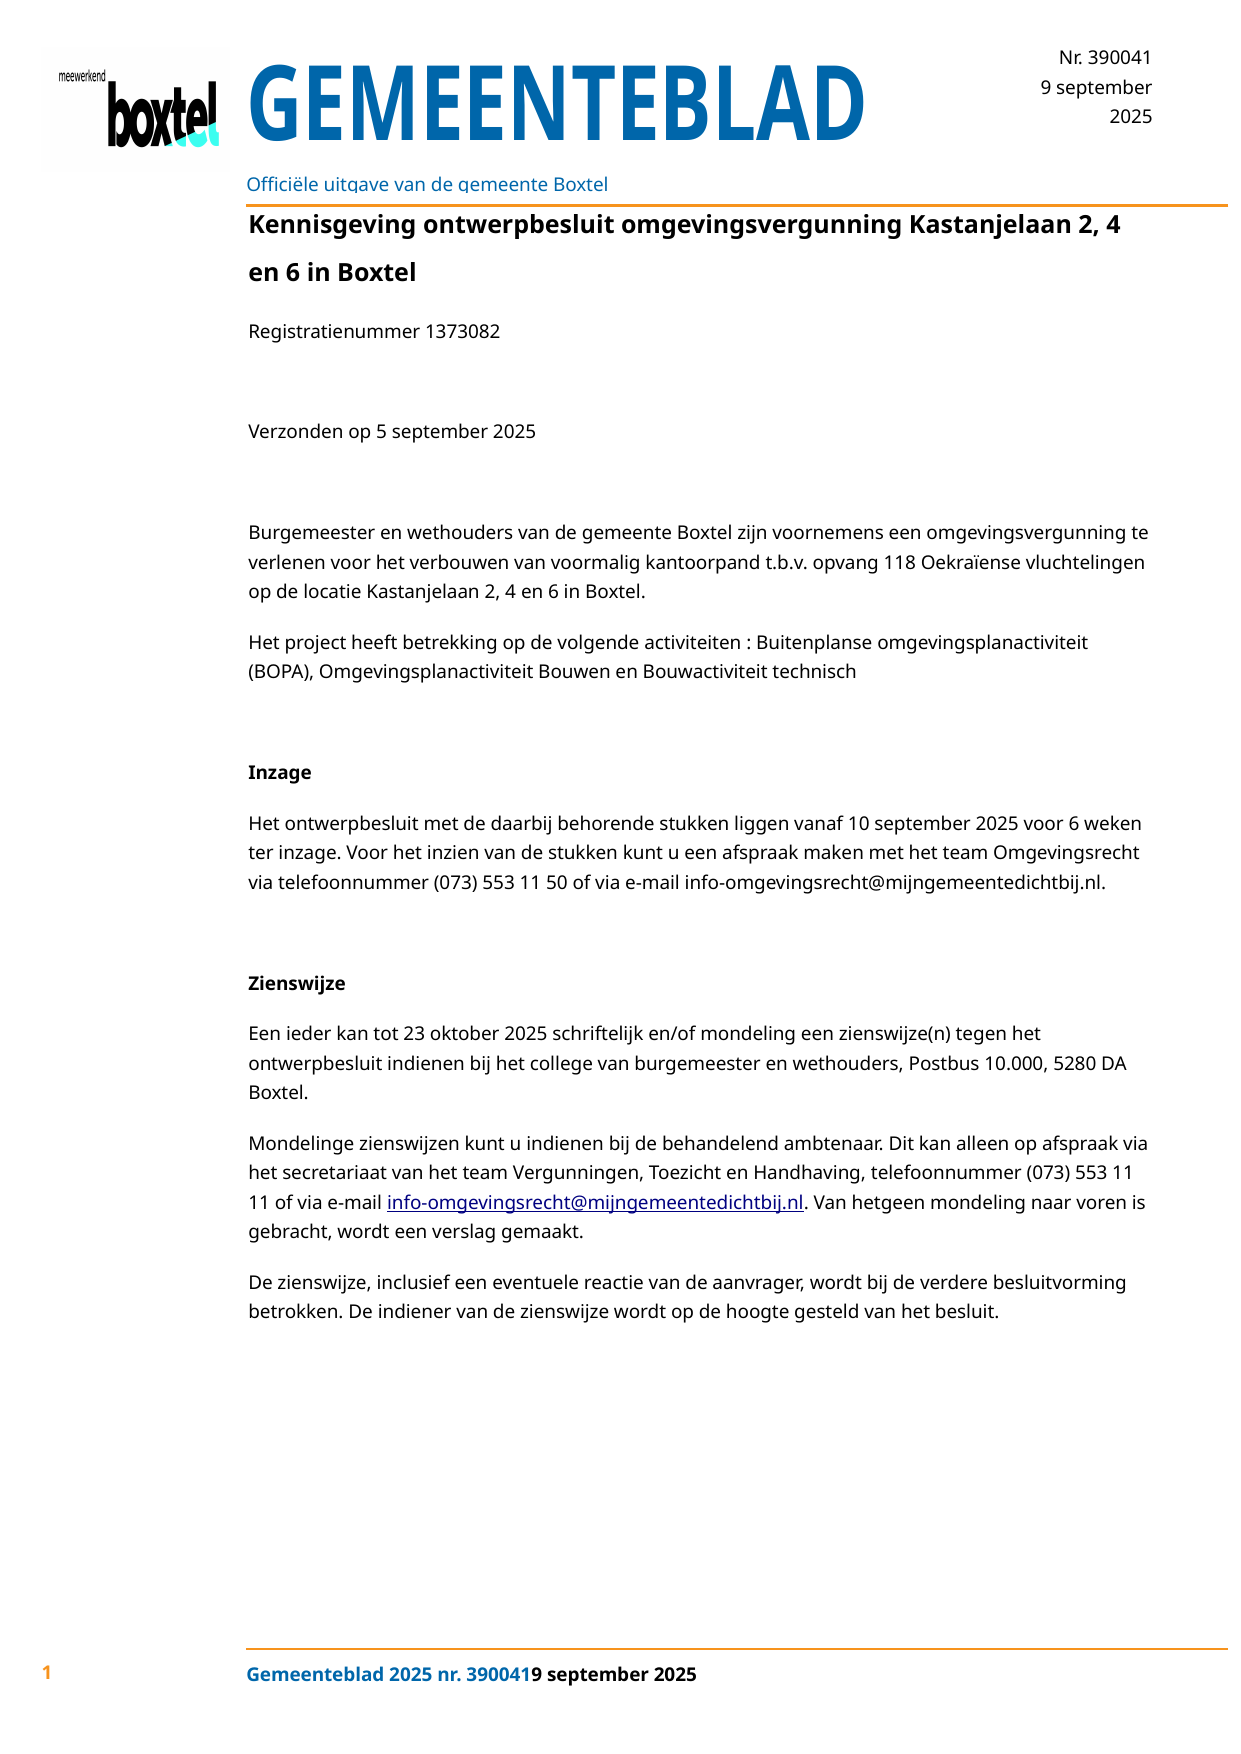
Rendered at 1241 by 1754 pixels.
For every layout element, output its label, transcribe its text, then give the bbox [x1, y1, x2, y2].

text Registratienummer 1373082 [248, 318, 1152, 344]
text De zienswijze, inclusief een eventuele reactie van de aanvrager, wordt bij de verdere besluitvorming betrokken. De indiener van de zienswijze wordt op de hoogte gesteld van het besluit. [248, 1269, 1152, 1324]
text Een ieder kan tot 23 oktober 2025 schriftelijk en/of mondeling een zienswijze(n) tegen het ontwerpbesluit indienen bij het college van burgemeester en wethouders, Postbus 10.000, 5280 DA Boxtel. [248, 1020, 1152, 1105]
text Kennisgeving ontwerpbesluit omgevingsvergunning Kastanjelaan 2, 4 en 6 in Boxtel [248, 207, 1152, 288]
text Verzonden op 5 september 2025 [248, 419, 1152, 444]
text Zienswijze [248, 970, 1152, 996]
text Burgemeester en wethouders van de gemeente Boxtel zijn voornemens een omgevingsvergunning te verlenen voor het verbouwen van voormalig kantoorpand t.b.v. opvang 118 Oekraïense vluchtelingen op de locatie Kastanjelaan 2, 4 en 6 in Boxtel. [248, 519, 1152, 604]
picture [41, 47, 231, 172]
text Het ontwerpbesluit met de daarbij behorende stukken liggen vanaf 10 september 2025 voor 6 weken ter inzage. Voor het inzien van de stukken kunt u een afspraak maken met het team Omgevingsrecht via telefoonnummer (073) 553 11 50 of via e-mail info-omgevingsrecht@mijngemeentedichtbij.nl. [248, 810, 1152, 895]
text Mondelinge zienswijzen kunt u indienen bij de behandelend ambtenaar. Dit kan alleen op afspraak via het secretariaat van het team Vergunningen, Toezicht en Handhaving, telefoonnummer (073) 553 11 11 of via e-mail info-omgevingsrecht@mijngemeentedichtbij.nl. Van hetgeen mondeling naar voren is gebracht, wordt een verslag gemaakt. [248, 1130, 1152, 1244]
text Inzage [248, 759, 1152, 785]
text Het project heeft betrekking op de volgende activiteiten : Buitenplanse omgevingsplanactiviteit (BOPA), Omgevingsplanactiviteit Bouwen en Bouwactiviteit technisch [248, 629, 1152, 684]
